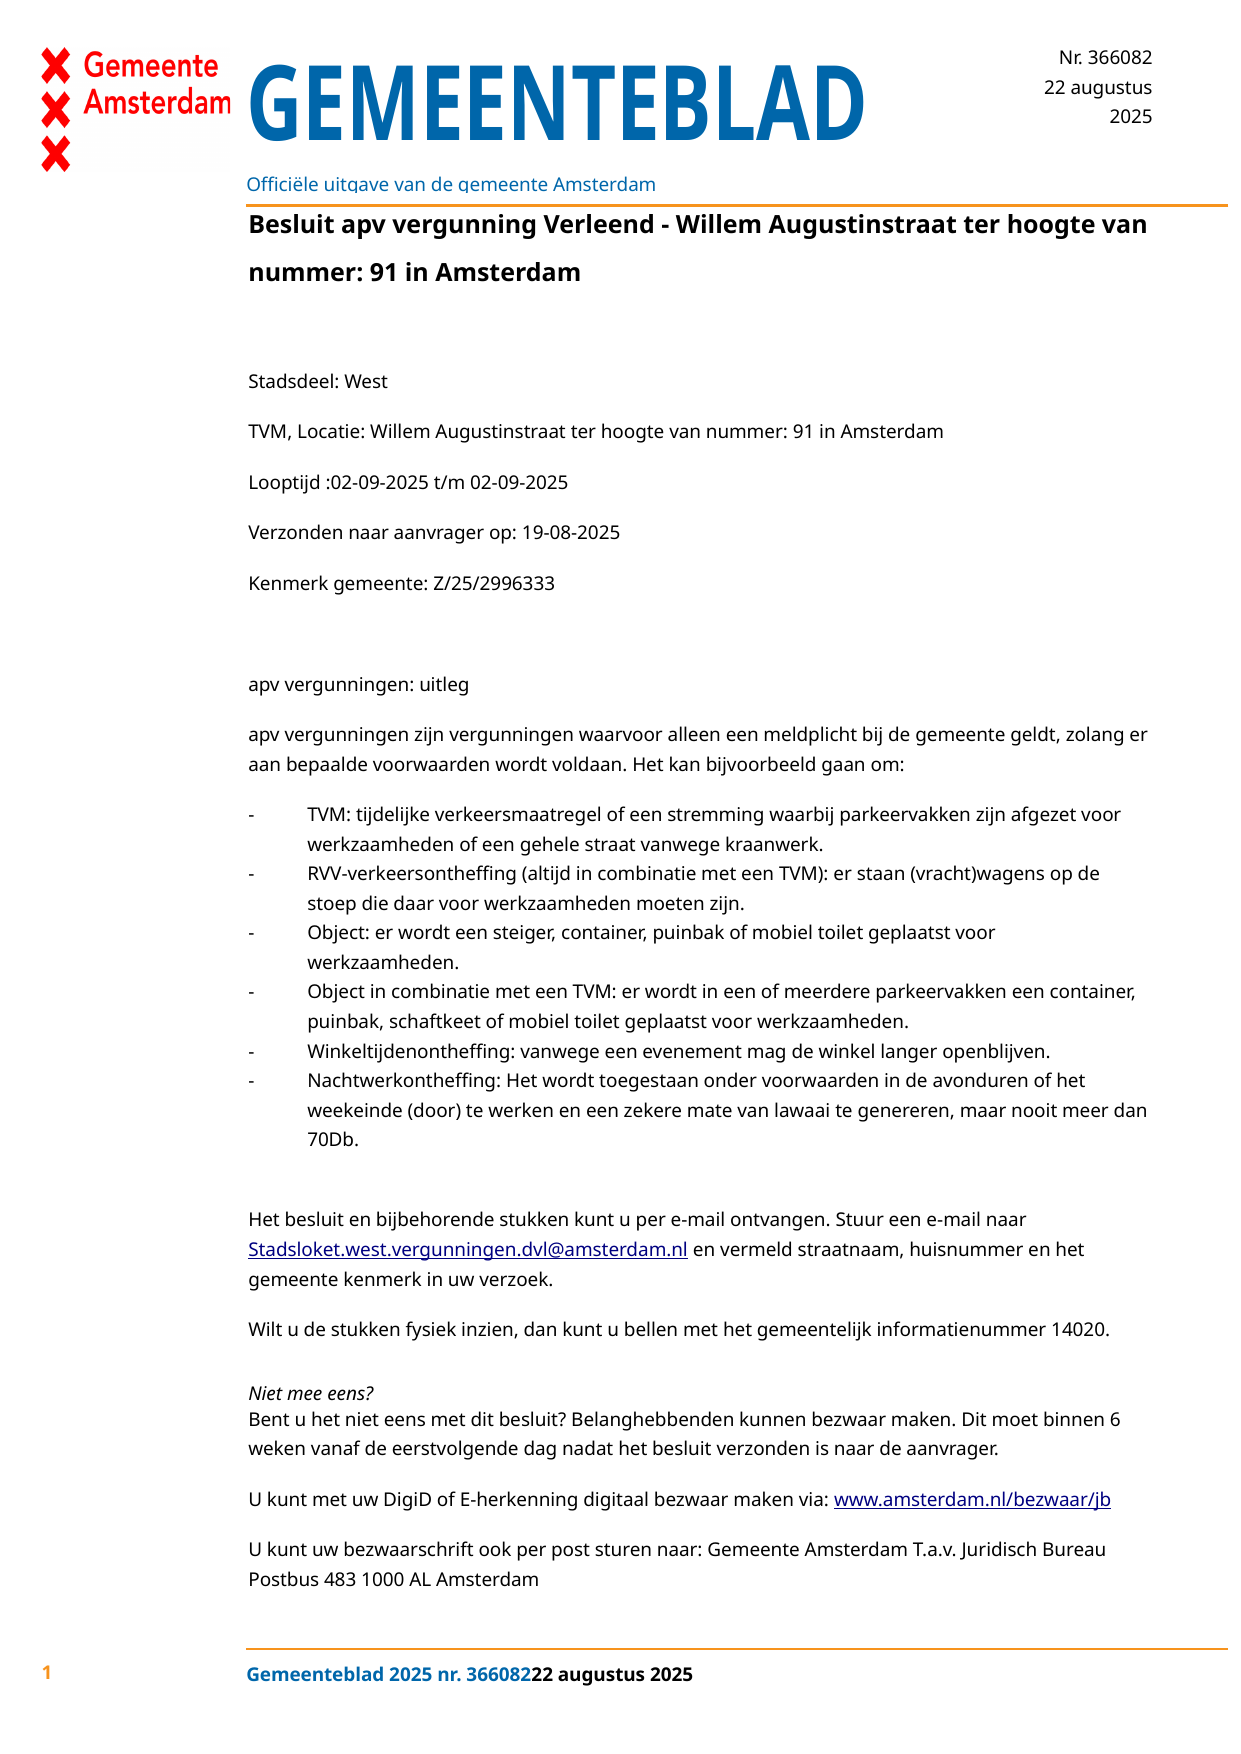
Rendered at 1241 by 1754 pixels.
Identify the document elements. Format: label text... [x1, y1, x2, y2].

text apv vergunningen zijn vergunningen waarvoor alleen een meldplicht bij de gemeente geldt, zolang er aan bepaalde voorwaarden wordt voldaan. Het kan bijvoorbeeld gaan om: [248, 721, 1152, 777]
list Winkeltijdenontheffing: vanwege een evenement mag de winkel langer openblijven. [248, 1038, 1152, 1064]
text TVM, Locatie: Willem Augustinstraat ter hoogte van nummer: 91 in Amsterdam [248, 419, 1152, 444]
text apv vergunningen: uitleg [248, 671, 1152, 697]
text Het besluit en bijbehorende stukken kunt u per e-mail ontvangen. Stuur een e-mail naar Stadsloket.west.vergunningen.dvl@amsterdam.nl en vermeld straatnaam, huisnummer en het gemeente kenmerk in uw verzoek. [248, 1207, 1152, 1292]
text Verzonden naar aanvrager op: 19-08-2025 [248, 519, 1152, 545]
text Kenmerk gemeente: Z/25/2996333 [248, 570, 1152, 596]
list Nachtwerkontheffing: Het wordt toegestaan onder voorwaarden in de avonduren of het weekeinde (door) te werken en een zekere mate van lawaai te genereren, maar nooit meer dan 70Db. [248, 1067, 1152, 1152]
list TVM: tijdelijke verkeersmaatregel of een stremming waarbij parkeervakken zijn afgezet voor werkzaamheden of een gehele straat vanwege kraanwerk. [248, 801, 1152, 857]
text Wilt u de stukken fysiek inzien, dan kunt u bellen met het gemeentelijk informatienummer 14020. [248, 1316, 1152, 1342]
text U kunt met uw DigiD of E-herkenning digitaal bezwaar maken via: www.amsterdam.nl/bezwaar/jb [248, 1486, 1152, 1512]
text Besluit apv vergunning Verleend - Willem Augustinstraat ter hoogte van nummer: 91 in Amsterdam [248, 207, 1152, 288]
list RVV-verkeersontheffing (altijd in combinatie met een TVM): er staan (vracht)wagens op de stoep die daar voor werkzaamheden moeten zijn. [248, 860, 1152, 916]
text Stadsdeel: West [248, 368, 1152, 394]
list Object: er wordt een steiger, container, puinbak of mobiel toilet geplaatst voor werkzaamheden. [248, 919, 1152, 975]
text U kunt uw bezwaarschrift ook per post sturen naar: Gemeente Amsterdam T.a.v. Juridisch Bureau Postbus 483 1000 AL Amsterdam [248, 1536, 1152, 1592]
text Niet mee eens? [248, 1380, 1152, 1406]
text Bent u het niet eens met dit besluit? Belanghebbenden kunnen bezwaar maken. Dit moet binnen 6 weken vanaf de eerstvolgende dag nadat het besluit verzonden is naar de aanvrager. [248, 1406, 1152, 1461]
text Looptijd :02-09-2025 t/m 02-09-2025 [248, 469, 1152, 495]
list Object in combinatie met een TVM: er wordt in een of meerdere parkeervakken een container, puinbak, schaftkeet of mobiel toilet geplaatst voor werkzaamheden. [248, 979, 1152, 1034]
picture [41, 47, 231, 172]
